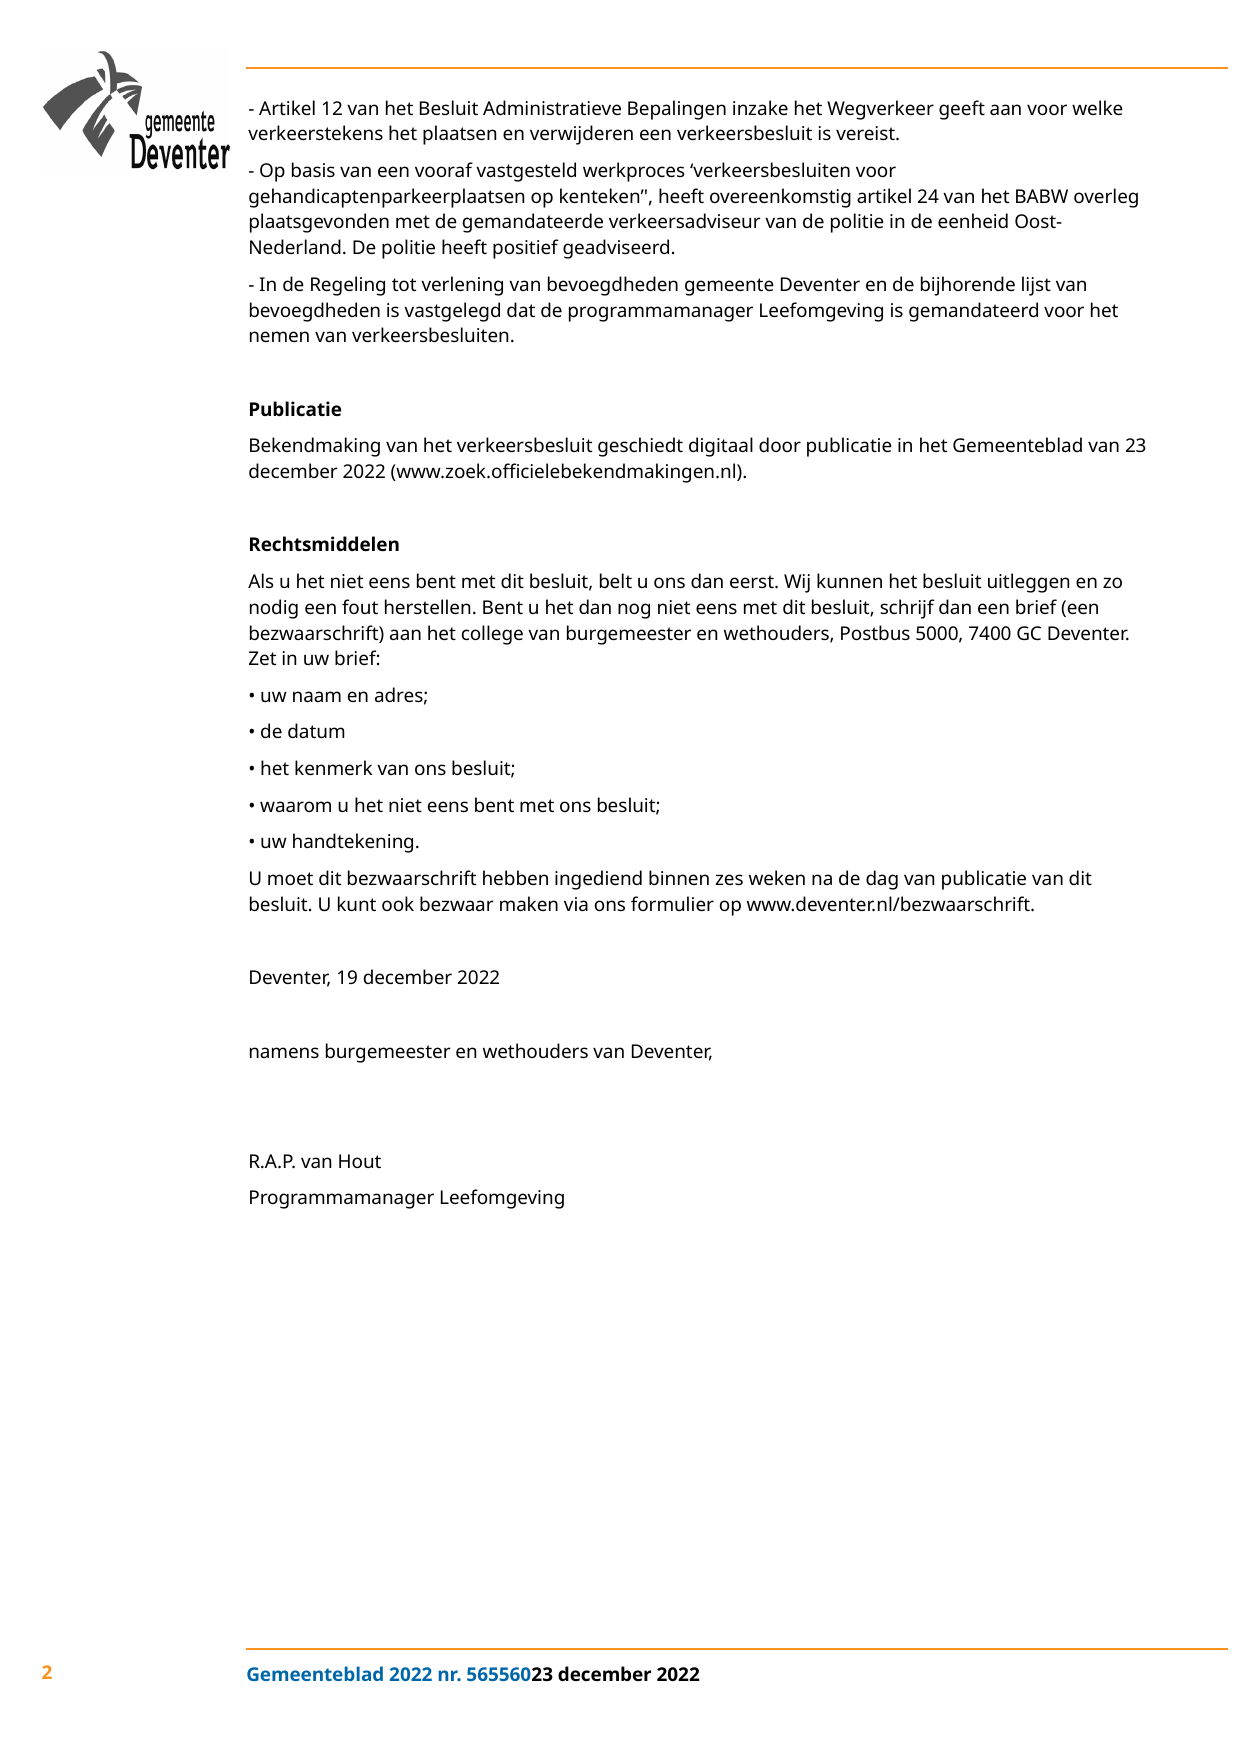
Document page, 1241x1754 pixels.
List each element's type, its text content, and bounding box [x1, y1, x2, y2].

text - Artikel 12 van het Besluit Administratieve Bepalingen inzake het Wegverkeer geeft aan voor welke verkeerstekens het plaatsen en verwijderen een verkeersbesluit is vereist. [248, 95, 1152, 146]
text Bekendmaking van het verkeersbesluit geschiedt digitaal door publicatie in het Gemeenteblad van 23 december 2022 (www.zoek.officielebekendmakingen.nl). [248, 432, 1152, 484]
picture [41, 47, 231, 172]
text Als u het niet eens bent met dit besluit, belt u ons dan eerst. Wij kunnen het besluit uitleggen en zo nodig een fout herstellen. Bent u het dan nog niet eens met dit besluit, schrijf dan een brief (een bezwaarschrift) aan het college van burgemeester en wethouders, Postbus 5000, 7400 GC Deventer. Zet in uw brief: [248, 568, 1152, 671]
text Programmamanager Leefomgeving [248, 1184, 1152, 1210]
text Deventer, 19 december 2022 [248, 964, 1152, 990]
text - Op basis van een vooraf vastgesteld werkproces ‘verkeersbesluiten voor gehandicaptenparkeerplaatsen op kenteken’', heeft overeenkomstig artikel 24 van het BABW overleg plaatsgevonden met de gemandateerde verkeersadviseur van de politie in de eenheid Oost-Nederland. De politie heeft positief geadviseerd. [248, 157, 1152, 260]
text - In de Regeling tot verlening van bevoegdheden gemeente Deventer en de bijhorende lijst van bevoegdheden is vastgelegd dat de programmamanager Leefomgeving is gemandateerd voor het nemen van verkeersbesluiten. [248, 271, 1152, 348]
text U moet dit bezwaarschrift hebben ingediend binnen zes weken na de dag van publicatie van dit besluit. U kunt ook bezwaar maken via ons formulier op www.deventer.nl/bezwaarschrift. [248, 865, 1152, 917]
text Publicatie [248, 396, 1152, 422]
text Rechtsmiddelen [248, 532, 1152, 557]
text R.A.P. van Hout [248, 1148, 1152, 1173]
text • waarom u het niet eens bent met ons besluit; [248, 792, 1152, 818]
text namens burgemeester en wethouders van Deventer, [248, 1038, 1152, 1063]
text • uw handtekening. [248, 829, 1152, 854]
text • de datum [248, 719, 1152, 744]
text • het kenmerk van ons besluit; [248, 755, 1152, 781]
text • uw naam en adres; [248, 682, 1152, 708]
